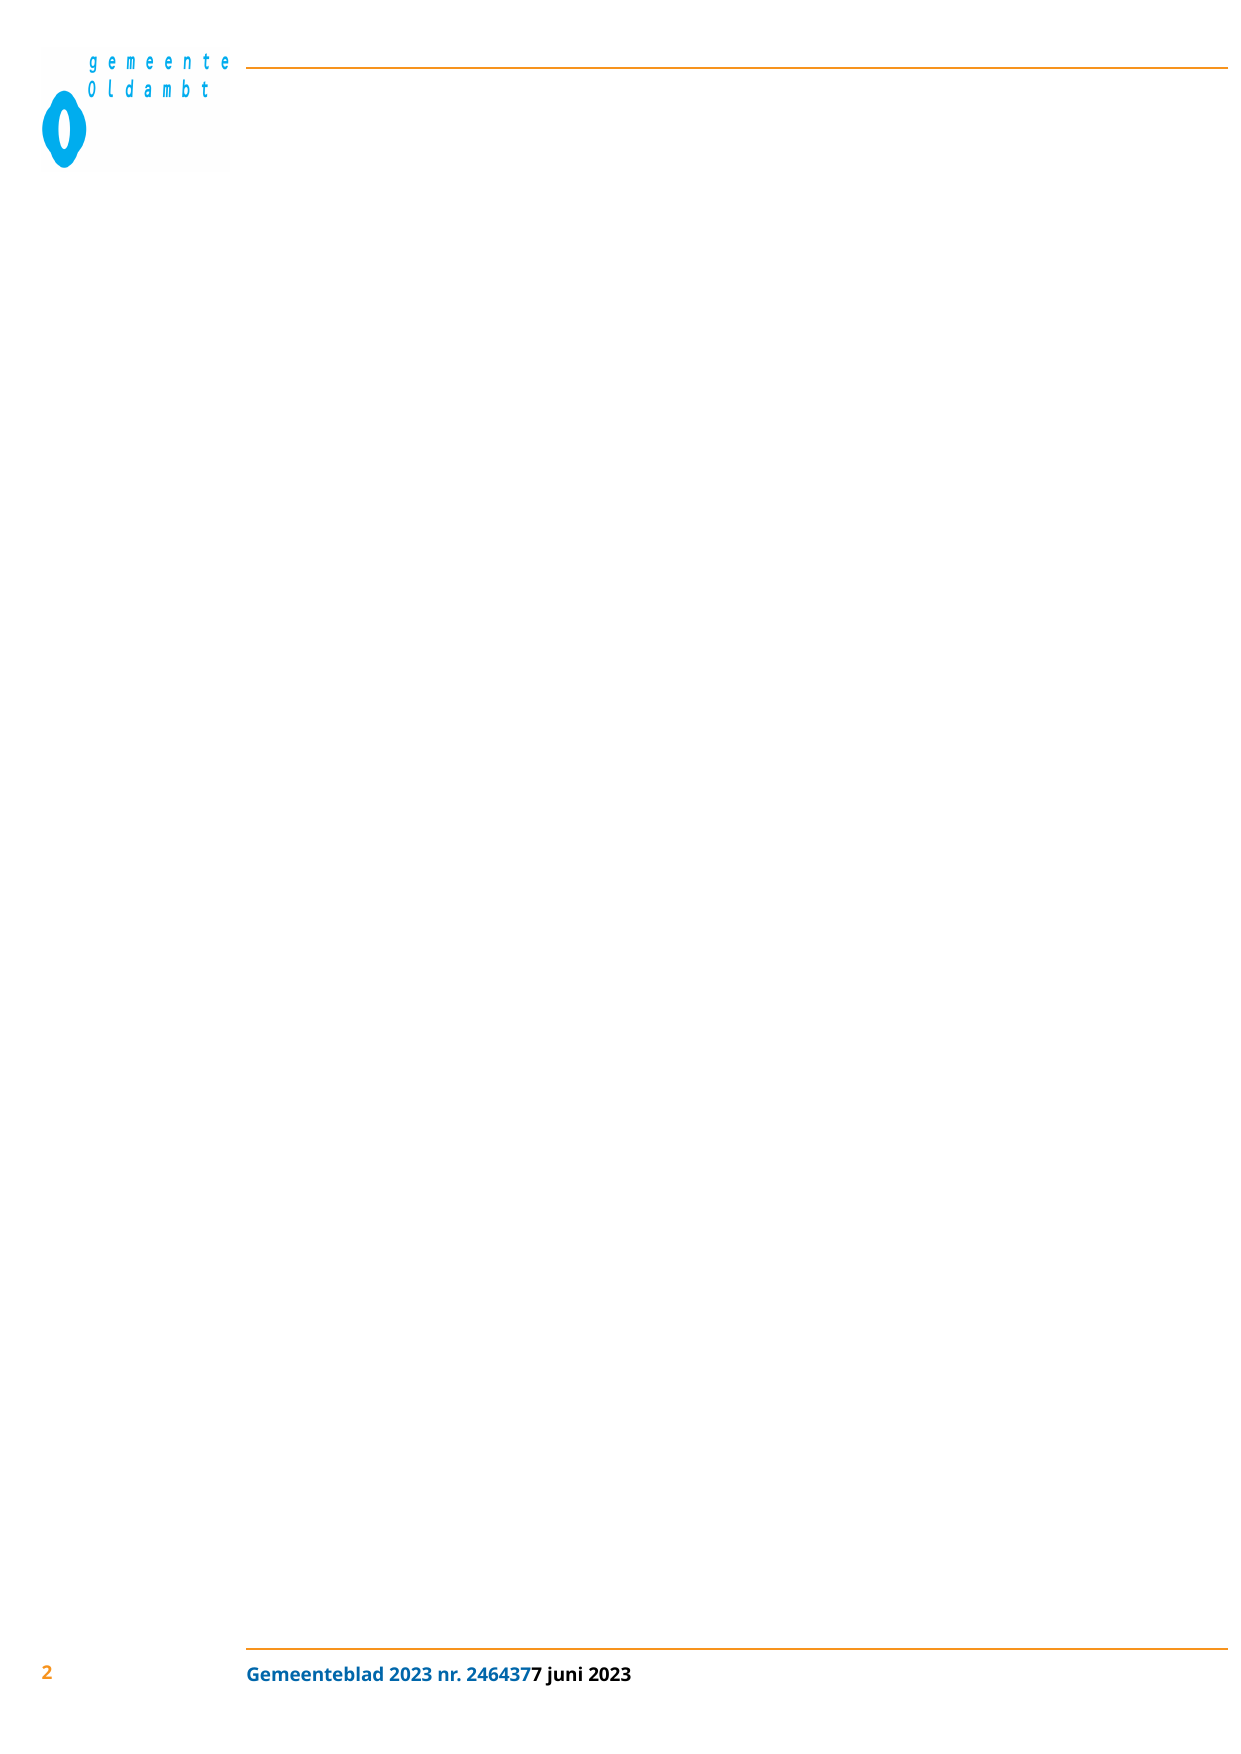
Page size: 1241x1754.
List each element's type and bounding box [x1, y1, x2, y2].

picture [41, 47, 231, 172]
